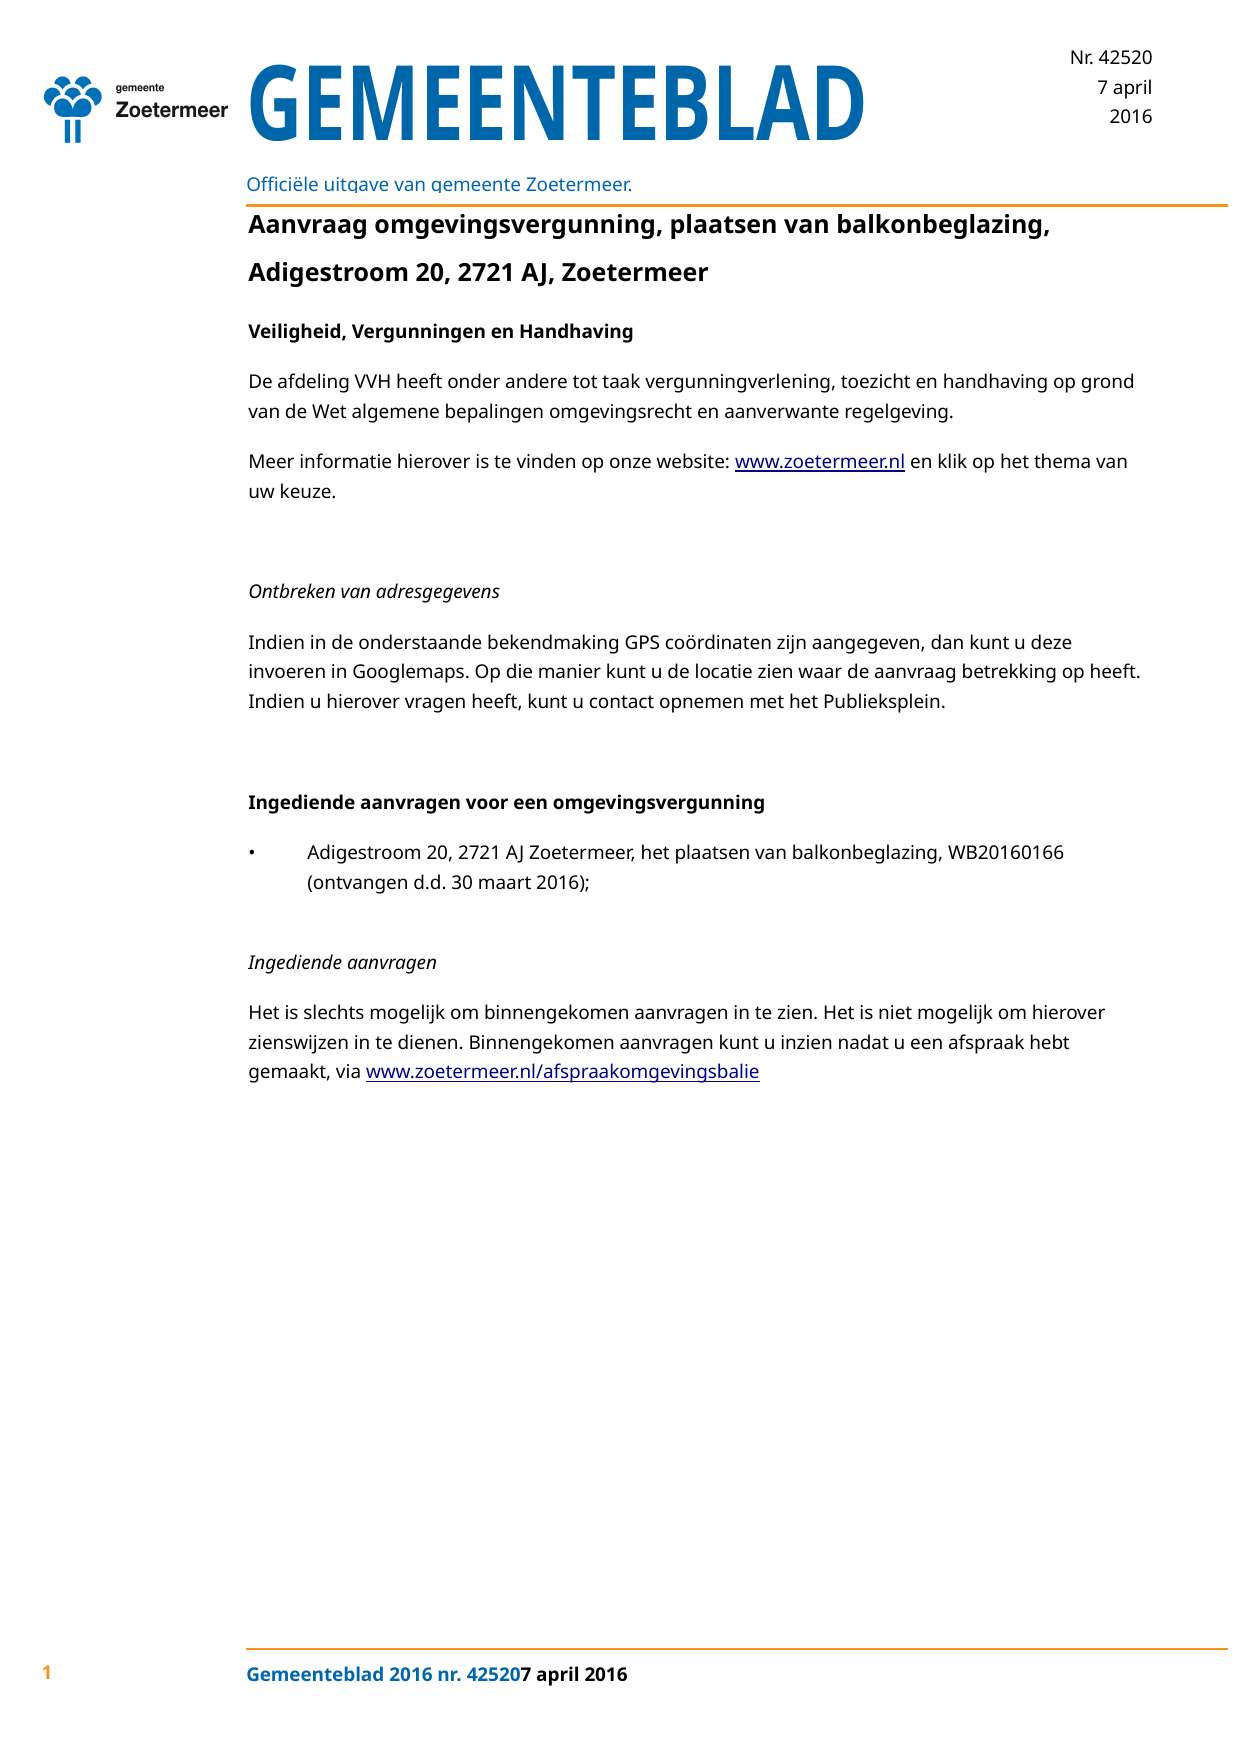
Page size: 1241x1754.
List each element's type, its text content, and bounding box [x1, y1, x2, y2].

text Ontbreken van adresgegevens [248, 579, 1152, 604]
list Adigestroom 20, 2721 AJ Zoetermeer, het plaatsen van balkonbeglazing, WB20160166 (ontvangen d.d. 30 maart 2016); [248, 839, 1152, 895]
text Ingediende aanvragen [248, 949, 1152, 975]
text Ingediende aanvragen voor een omgevingsvergunning [248, 789, 1152, 815]
text Aanvraag omgevingsvergunning, plaatsen van balkonbeglazing, Adigestroom 20, 2721 AJ, Zoetermeer [248, 207, 1152, 288]
picture [41, 47, 231, 172]
text Veiligheid, Vergunningen en Handhaving [248, 318, 1152, 344]
text Het is slechts mogelijk om binnengekomen aanvragen in te zien. Het is niet mogelijk om hierover zienswijzen in te dienen. Binnengekomen aanvragen kunt u inzien nadat u een afspraak hebt gemaakt, via www.zoetermeer.nl/afspraakomgevingsbalie [248, 999, 1152, 1084]
text Indien in de onderstaande bekendmaking GPS coördinaten zijn aangegeven, dan kunt u deze invoeren in Googlemaps. Op die manier kunt u de locatie zien waar de aanvraag betrekking op heeft. Indien u hierover vragen heeft, kunt u contact opnemen met het Publieksplein. [248, 629, 1152, 714]
text De afdeling VVH heeft onder andere tot taak vergunningverlening, toezicht en handhaving op grond van de Wet algemene bepalingen omgevingsrecht en aanverwante regelgeving. [248, 368, 1152, 424]
text Meer informatie hierover is te vinden op onze website: www.zoetermeer.nl en klik op het thema van uw keuze. [248, 448, 1152, 504]
